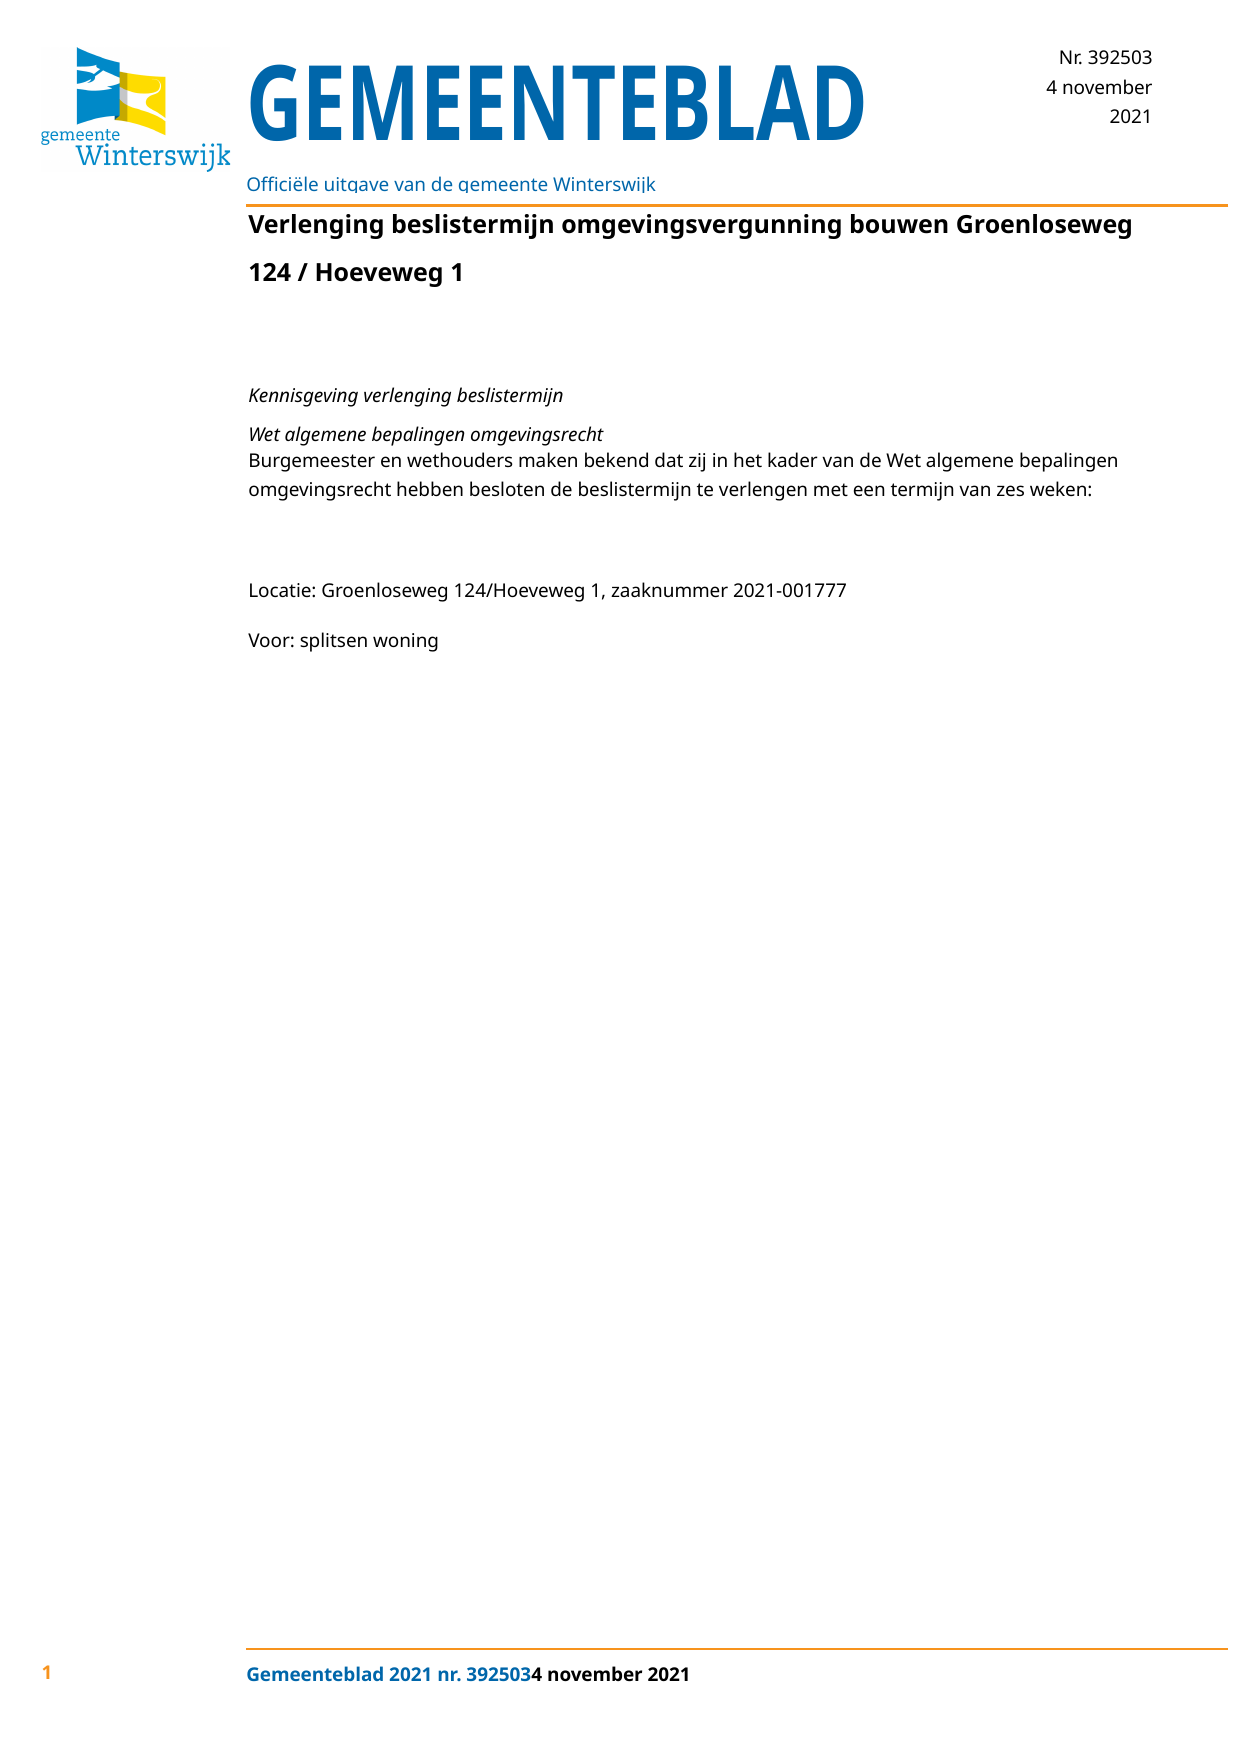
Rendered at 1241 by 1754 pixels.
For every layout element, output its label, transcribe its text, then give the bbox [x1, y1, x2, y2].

picture [225, 153, 231, 162]
text Kennisgeving verlenging beslistermijn [248, 382, 1152, 408]
text Verlenging beslistermijn omgevingsvergunning bouwen Groenloseweg 124 / Hoeveweg 1 [248, 207, 1152, 288]
text Locatie: Groenloseweg 124/Hoeveweg 1, zaaknummer 2021-001777 [248, 577, 1152, 603]
text Burgemeester en wethouders maken bekend dat zij in het kader van de Wet algemene bepalingen omgevingsrecht hebben besloten de beslistermijn te verlengen met een termijn van zes weken: [248, 447, 1152, 502]
picture [41, 47, 231, 172]
text Wet algemene bepalingen omgevingsrecht [248, 421, 1152, 447]
text Voor: splitsen woning [248, 628, 1152, 653]
